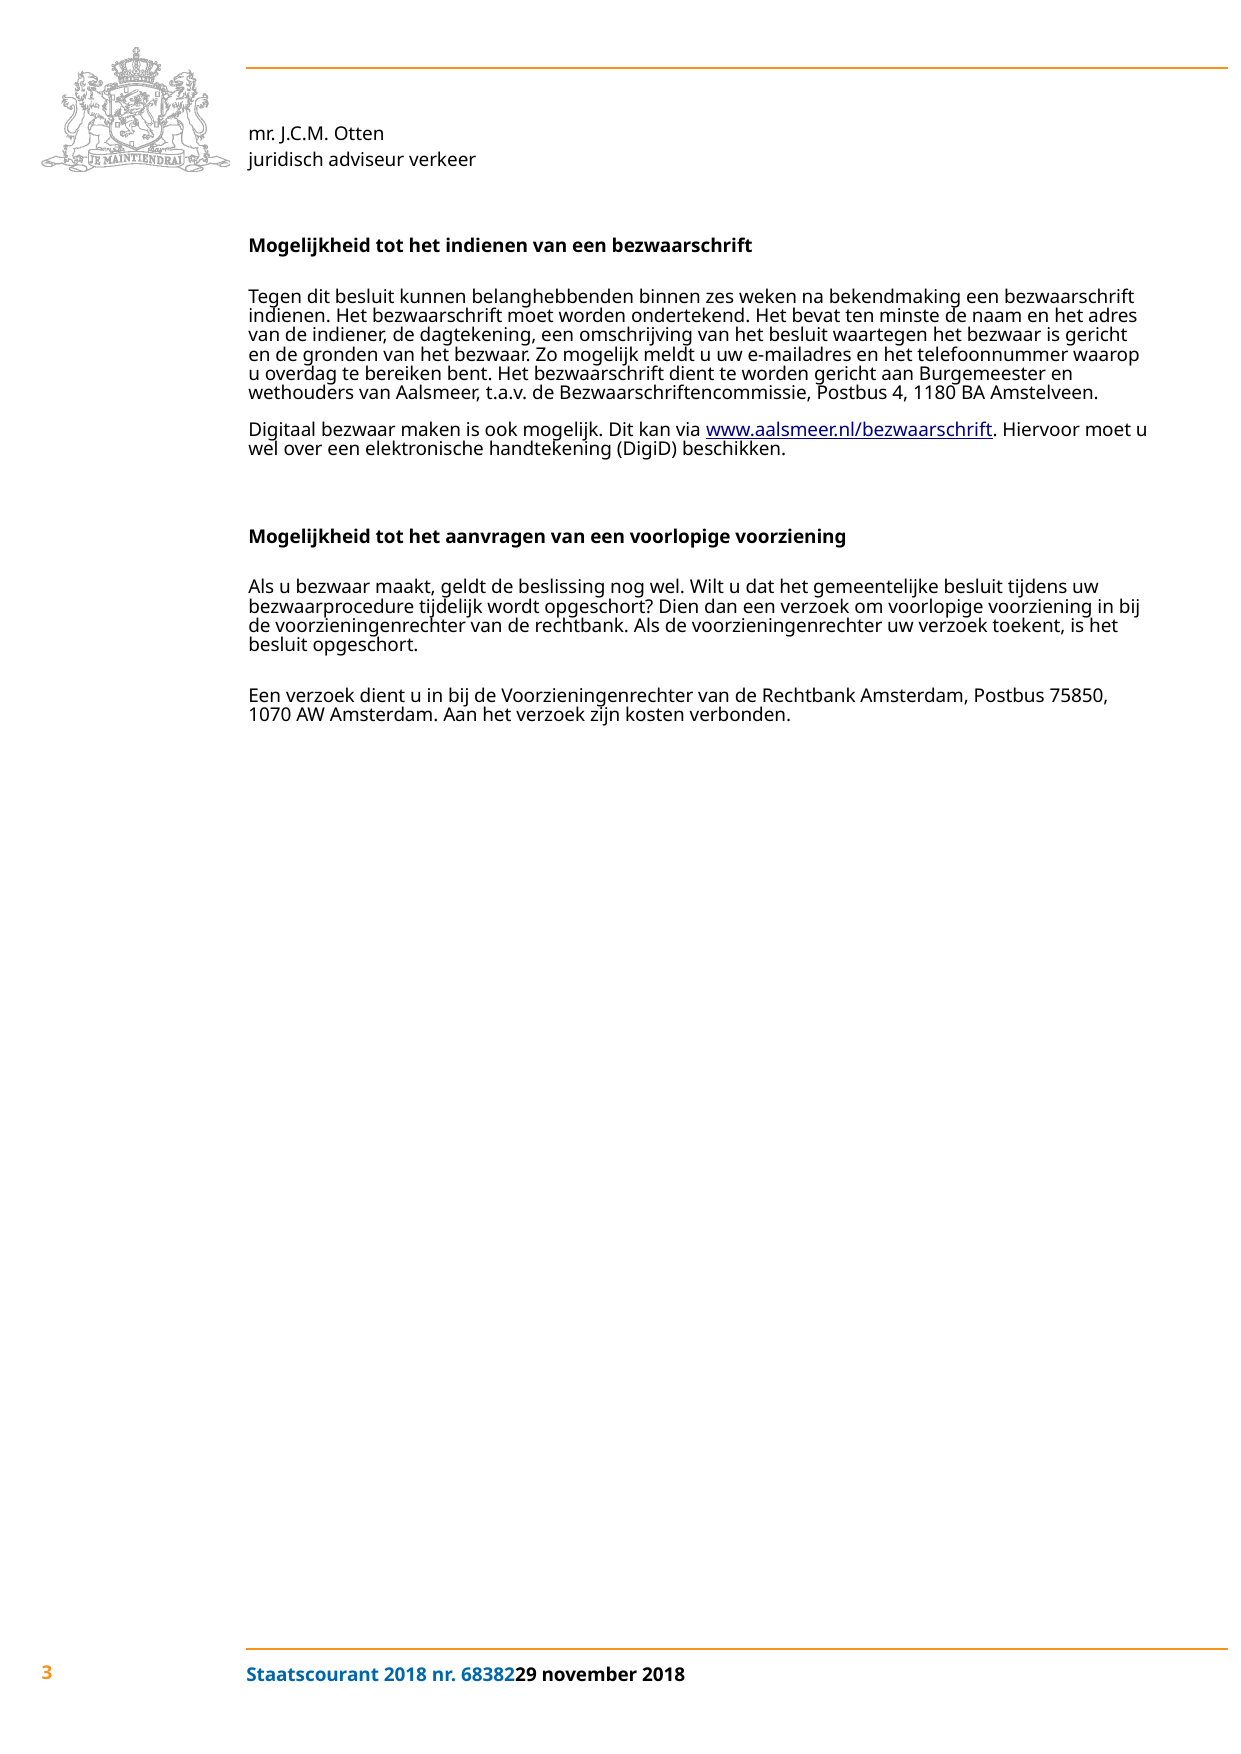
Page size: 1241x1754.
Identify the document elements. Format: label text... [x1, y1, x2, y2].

text Mogelijkheid tot het aanvragen van een voorlopige voorziening [248, 528, 1152, 547]
text mr. J.C.M. Otten [248, 121, 1152, 146]
text juridisch adviseur verkeer [248, 146, 1152, 172]
text Tegen dit besluit kunnen belanghebbenden binnen zes weken na bekendmaking een bezwaarschrift indienen. Het bezwaarschrift moet worden ondertekend. Het bevat ten minste de naam en het adres van de indiener, de dagtekening, een omschrijving van het besluit waartegen het bezwaar is gericht en de gronden van het bezwaar. Zo mogelijk meldt u uw e-mailadres en het telefoonnummer waarop u overdag te bereiken bent. Het bezwaarschrift dient te worden gericht aan Burgemeester en wethouders van Aalsmeer, t.a.v. de Bezwaarschriftencommissie, Postbus 4, 1180 BA Amstelveen. [248, 288, 1152, 403]
text Als u bezwaar maakt, geldt de beslissing nog wel. Wilt u dat het gemeentelijke besluit tijdens uw bezwaarprocedure tijdelijk wordt opgeschort? Dien dan een verzoek om voorlopige voorziening in bij de voorzieningenrechter van de rechtbank. Als de voorzieningenrechter uw verzoek toekent, is het besluit opgeschort. [248, 578, 1152, 656]
picture [41, 47, 231, 172]
text Digitaal bezwaar maken is ook mogelijk. Dit kan via www.aalsmeer.nl/bezwaarschrift. Hiervoor moet u wel over een elektronische handtekening (DigiD) beschikken. [248, 421, 1152, 459]
text Een verzoek dient u in bij de Voorzieningenrechter van de Rechtbank Amsterdam, Postbus 75850, 1070 AW Amsterdam. Aan het verzoek zijn kosten verbonden. [248, 687, 1152, 726]
text Mogelijkheid tot het indienen van een bezwaarschrift [248, 237, 1152, 256]
